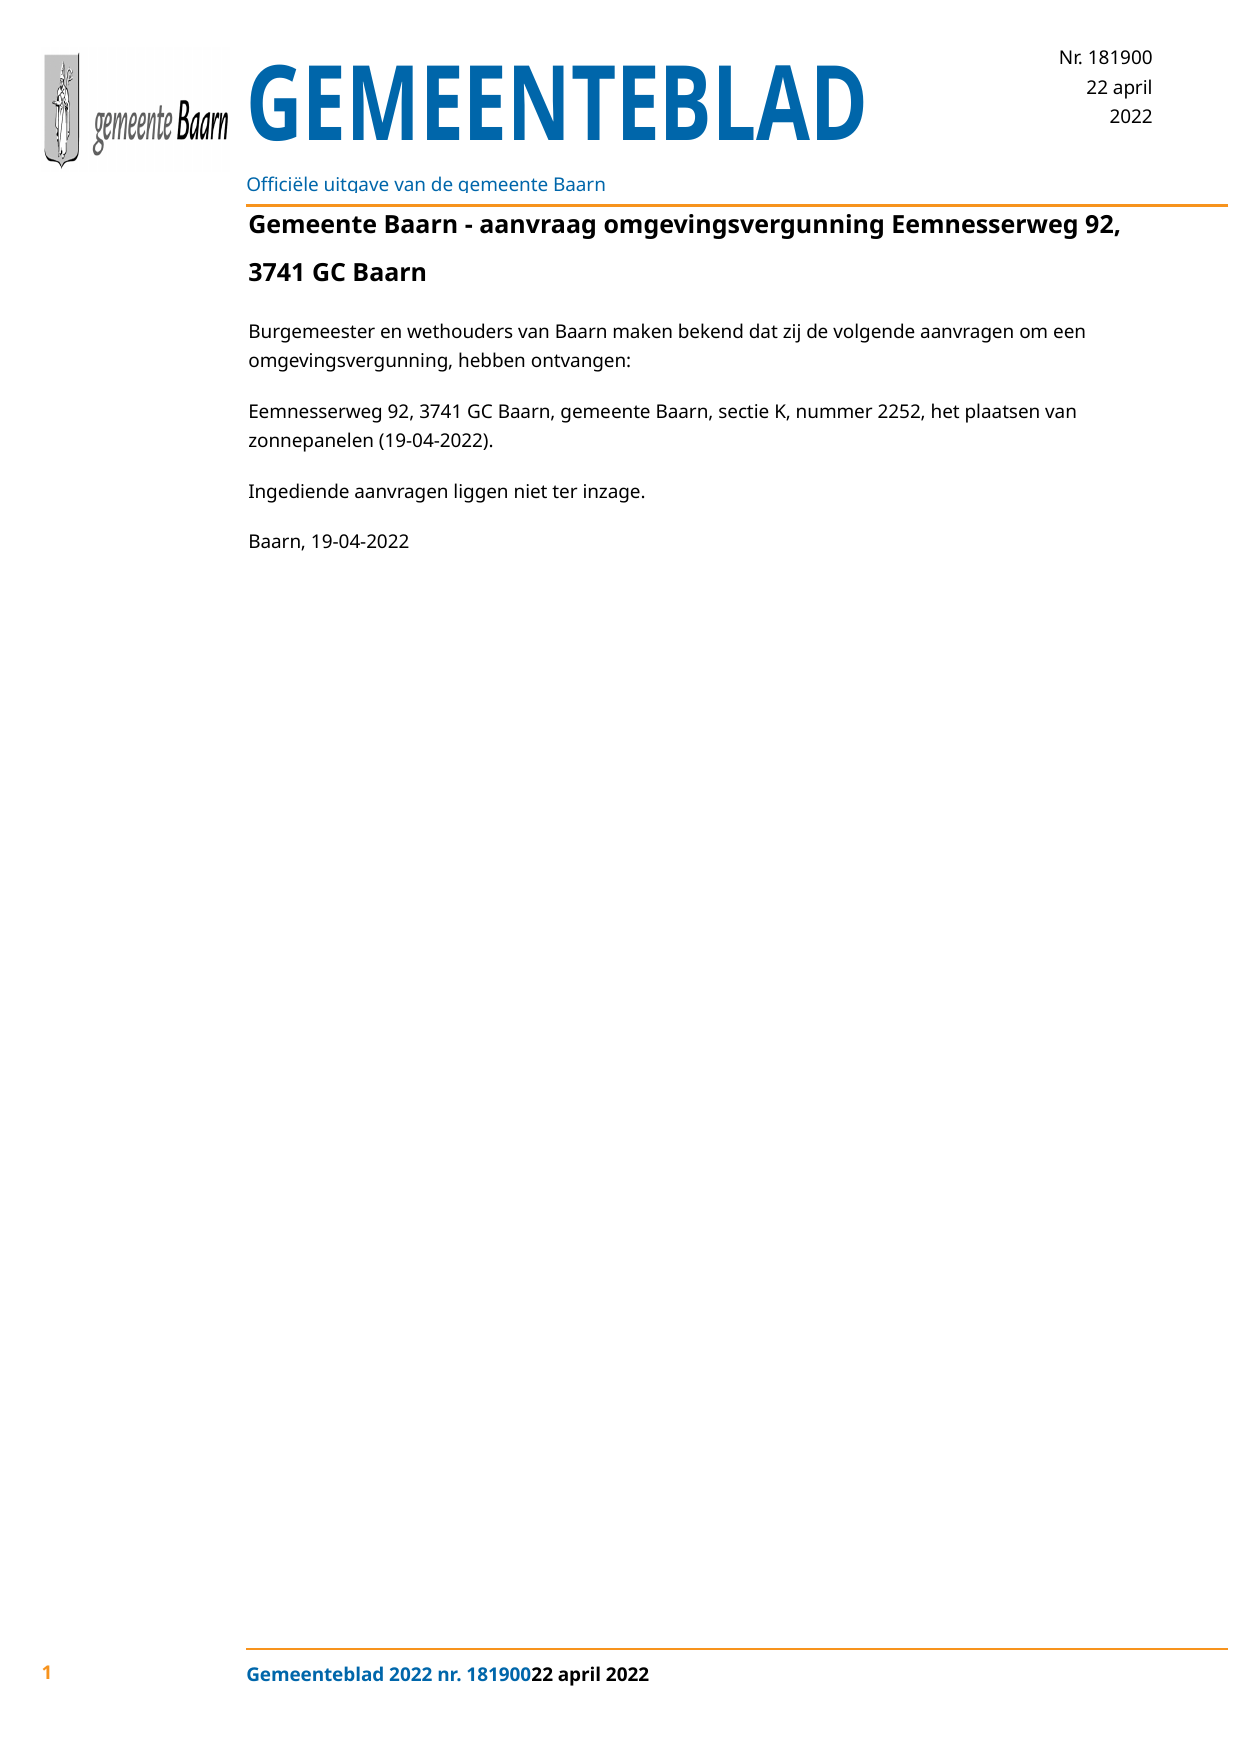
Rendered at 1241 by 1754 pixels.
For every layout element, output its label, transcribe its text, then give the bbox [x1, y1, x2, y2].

picture [41, 47, 231, 172]
text Burgemeester en wethouders van Baarn maken bekend dat zij de volgende aanvragen om een omgevingsvergunning, hebben ontvangen: [248, 318, 1152, 373]
text Eemnesserweg 92, 3741 GC Baarn, gemeente Baarn, sectie K, nummer 2252, het plaatsen van zonnepanelen (19-04-2022). [248, 398, 1152, 453]
text Ingediende aanvragen liggen niet ter inzage. [248, 478, 1152, 504]
text Baarn, 19-04-2022 [248, 528, 1152, 554]
text Gemeente Baarn - aanvraag omgevingsvergunning Eemnesserweg 92, 3741 GC Baarn [248, 207, 1152, 288]
